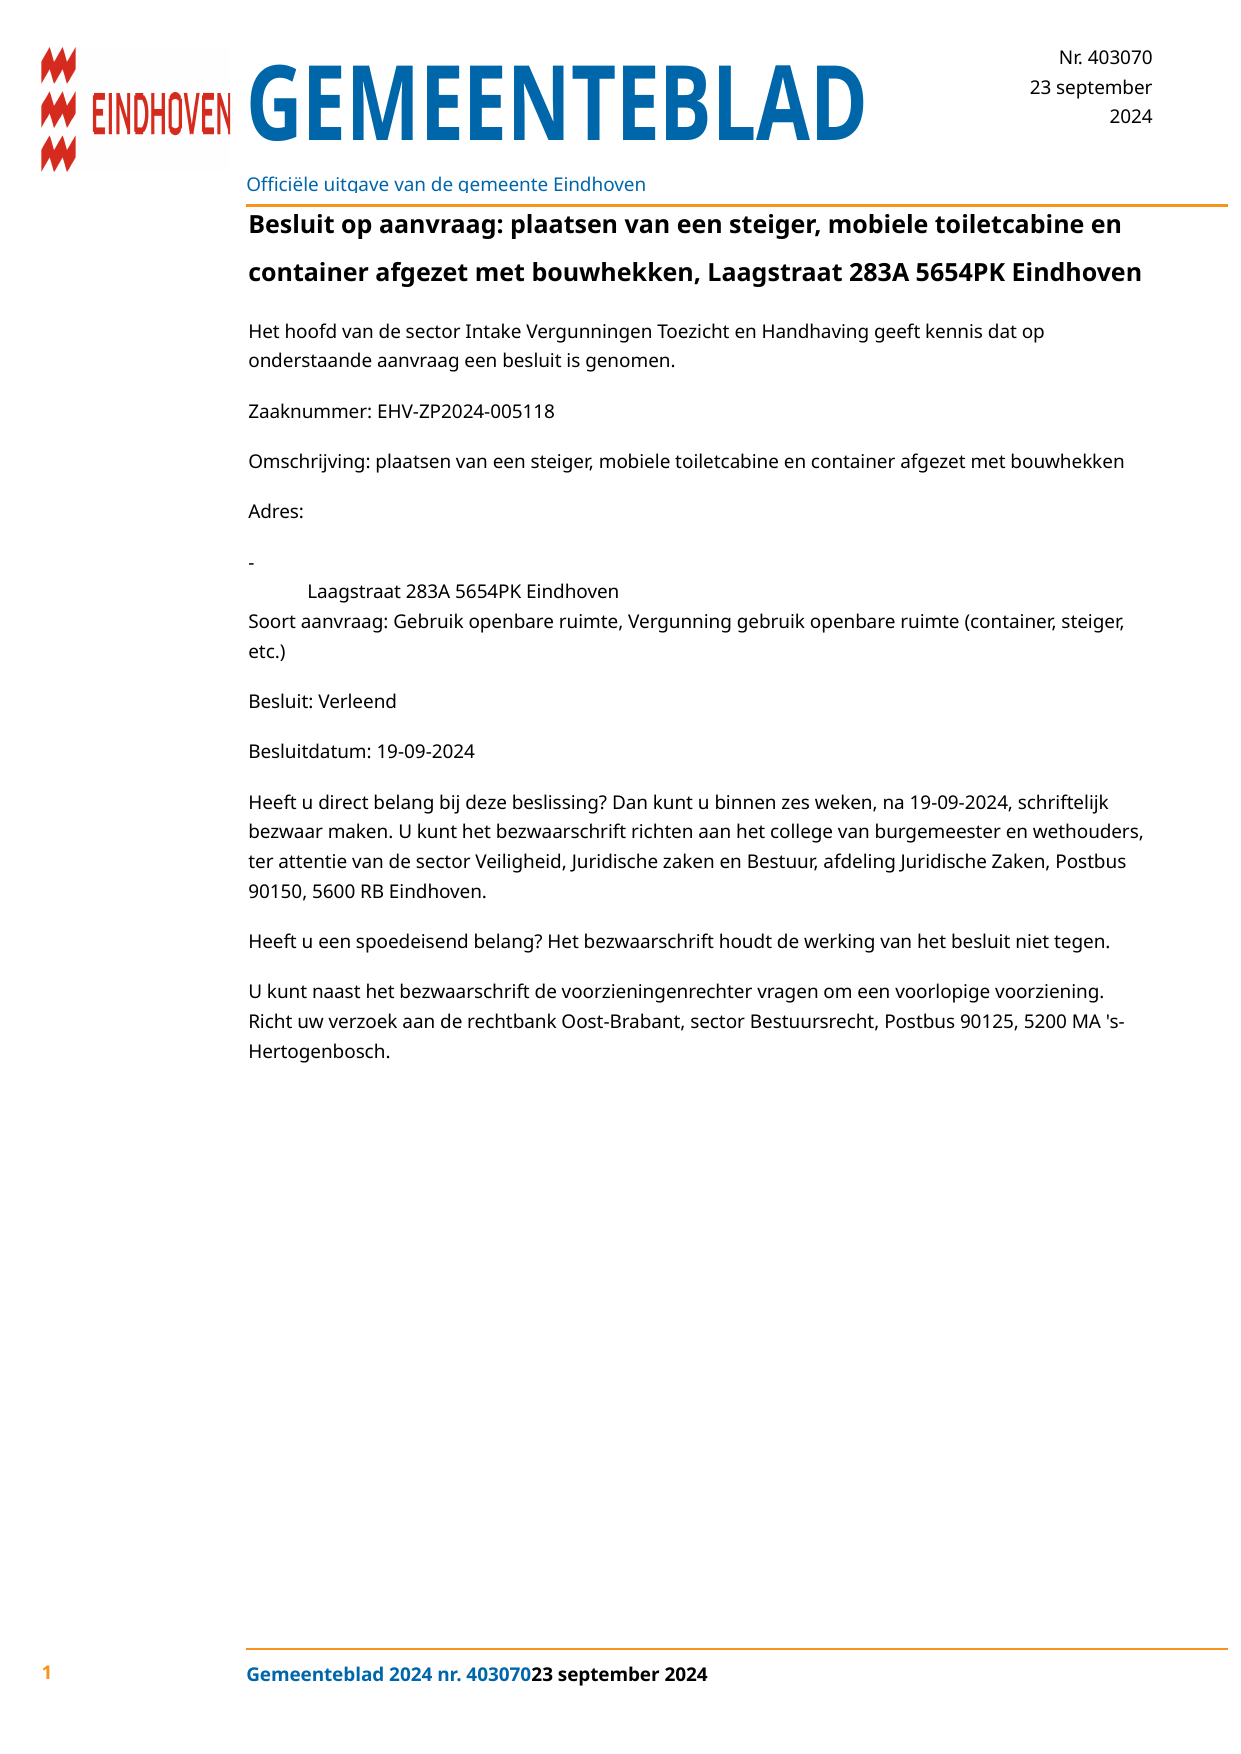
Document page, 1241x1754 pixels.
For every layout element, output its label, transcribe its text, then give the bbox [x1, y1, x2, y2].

text Heeft u een spoedeisend belang? Het bezwaarschrift houdt de werking van het besluit niet tegen. [248, 928, 1152, 954]
text Het hoofd van de sector Intake Vergunningen Toezicht en Handhaving geeft kennis dat op onderstaande aanvraag een besluit is genomen. [248, 318, 1152, 373]
text Omschrijving: plaatsen van een steiger, mobiele toiletcabine en container afgezet met bouwhekken [248, 448, 1152, 474]
text Soort aanvraag: Gebruik openbare ruimte, Vergunning gebruik openbare ruimte (container, steiger, etc.) [248, 608, 1152, 664]
text Besluit: Verleend [248, 688, 1152, 714]
text Adres: [248, 499, 1152, 524]
text Heeft u direct belang bij deze beslissing? Dan kunt u binnen zes weken, na 19-09-2024, schriftelijk bezwaar maken. U kunt het bezwaarschrift richten aan het college van burgemeester en wethouders, ter attentie van de sector Veiligheid, Juridische zaken en Bestuur, afdeling Juridische Zaken, Postbus 90150, 5600 RB Eindhoven. [248, 789, 1152, 904]
text U kunt naast het bezwaarschrift de voorzieningenrechter vragen om een voorlopige voorziening. Richt uw verzoek aan de rechtbank Oost-Brabant, sector Bestuursrecht, Postbus 90125, 5200 MA 's-Hertogenbosch. [248, 979, 1152, 1064]
text Zaaknummer: EHV-ZP2024-005118 [248, 398, 1152, 424]
text Besluitdatum: 19-09-2024 [248, 739, 1152, 764]
list Laagstraat 283A 5654PK Eindhoven [248, 579, 1152, 604]
picture [41, 47, 231, 172]
text Besluit op aanvraag: plaatsen van een steiger, mobiele toiletcabine en container afgezet met bouwhekken, Laagstraat 283A 5654PK Eindhoven [248, 207, 1152, 288]
